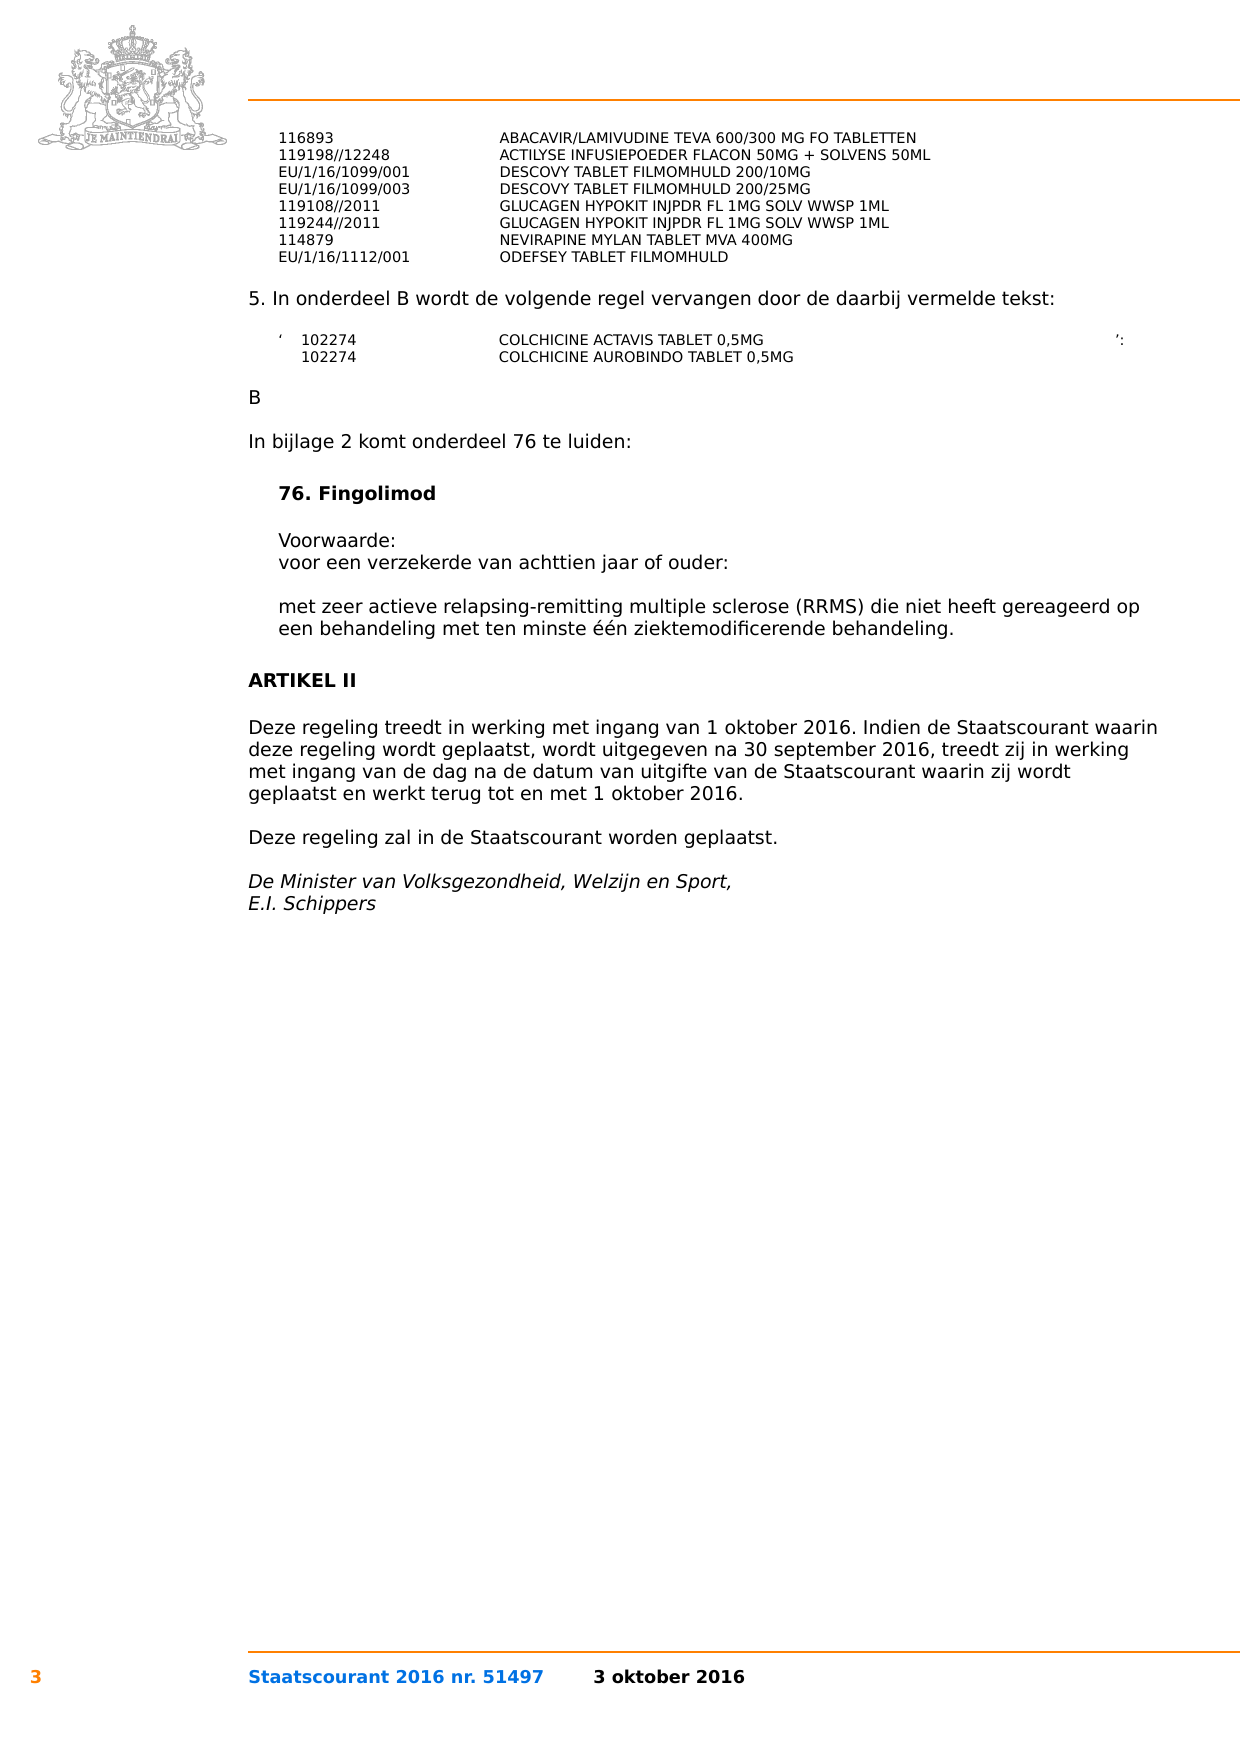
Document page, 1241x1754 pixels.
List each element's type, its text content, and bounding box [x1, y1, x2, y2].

table_cell EU/1/16/1099/001 [278, 164, 493, 181]
table_cell GLUCAGEN HYPOKIT INJPDR FL 1MG SOLV WWSP 1ML [494, 198, 1163, 215]
text Deze regeling zal in de Staatscourant worden geplaatst. [248, 827, 1163, 849]
table_cell DESCOVY TABLET FILMOMHULD 200/10MG [494, 164, 1163, 181]
table_header ’: [1109, 331, 1163, 348]
text met zeer actieve relapsing-remitting multiple sclerose (RRMS) die niet heeft gereageerd op een behandeling met ten minste één ziektemodificerende behandeling. [278, 596, 1163, 640]
table_header ABACAVIR/LAMIVUDINE TEVA 600/300 MG FO TABLETTEN [494, 130, 1163, 147]
table_cell 114879 [278, 232, 493, 249]
table_cell 119244//2011 [278, 215, 493, 232]
table_cell [1109, 349, 1163, 365]
table_header 102274 [295, 331, 493, 348]
table_cell DESCOVY TABLET FILMOMHULD 200/25MG [494, 181, 1163, 198]
table_cell EU/1/16/1099/003 [278, 181, 493, 198]
table_cell 102274 [295, 349, 493, 365]
table_cell [278, 349, 295, 365]
picture [38, 25, 227, 150]
table_cell ACTILYSE INFUSIEPOEDER FLACON 50MG + SOLVENS 50ML [494, 147, 1163, 164]
text De Minister van Volksgezondheid, Welzijn en Sport, E.I. Schippers [248, 871, 1163, 914]
table_cell ODEFSEY TABLET FILMOMHULD [494, 249, 1163, 266]
text Deze regeling treedt in werking met ingang van 1 oktober 2016. Indien de Staatscourant waarin deze regeling wordt geplaatst, wordt uitgegeven na 30 september 2016, treedt zij in werking met ingang van de dag na de datum van uitgifte van de Staatscourant waarin zij wordt geplaatst en werkt terug tot en met 1 oktober 2016. [248, 717, 1163, 805]
table_cell 119198//12248 [278, 147, 493, 164]
table_cell COLCHICINE AUROBINDO TABLET 0,5MG [493, 349, 1109, 365]
subtitle ARTIKEL II [248, 670, 1163, 692]
table_cell NEVIRAPINE MYLAN TABLET MVA 400MG [494, 232, 1163, 249]
subtitle 76. Fingolimod [278, 483, 1163, 505]
text voor een verzekerde van achttien jaar of ouder: [278, 552, 1163, 574]
text 5. In onderdeel B wordt de volgende regel vervangen door de daarbij vermelde tekst: [248, 288, 1163, 309]
table_cell GLUCAGEN HYPOKIT INJPDR FL 1MG SOLV WWSP 1ML [494, 215, 1163, 232]
table_header 116893 [278, 130, 493, 147]
table_cell 119108//2011 [278, 198, 493, 215]
text Voorwaarde: [278, 530, 1163, 552]
text B [248, 387, 1163, 409]
text In bijlage 2 komt onderdeel 76 te luiden: [248, 431, 1163, 453]
table_cell EU/1/16/1112/001 [278, 249, 493, 266]
table_header COLCHICINE ACTAVIS TABLET 0,5MG [493, 331, 1109, 348]
table_header ‘ [278, 331, 295, 348]
